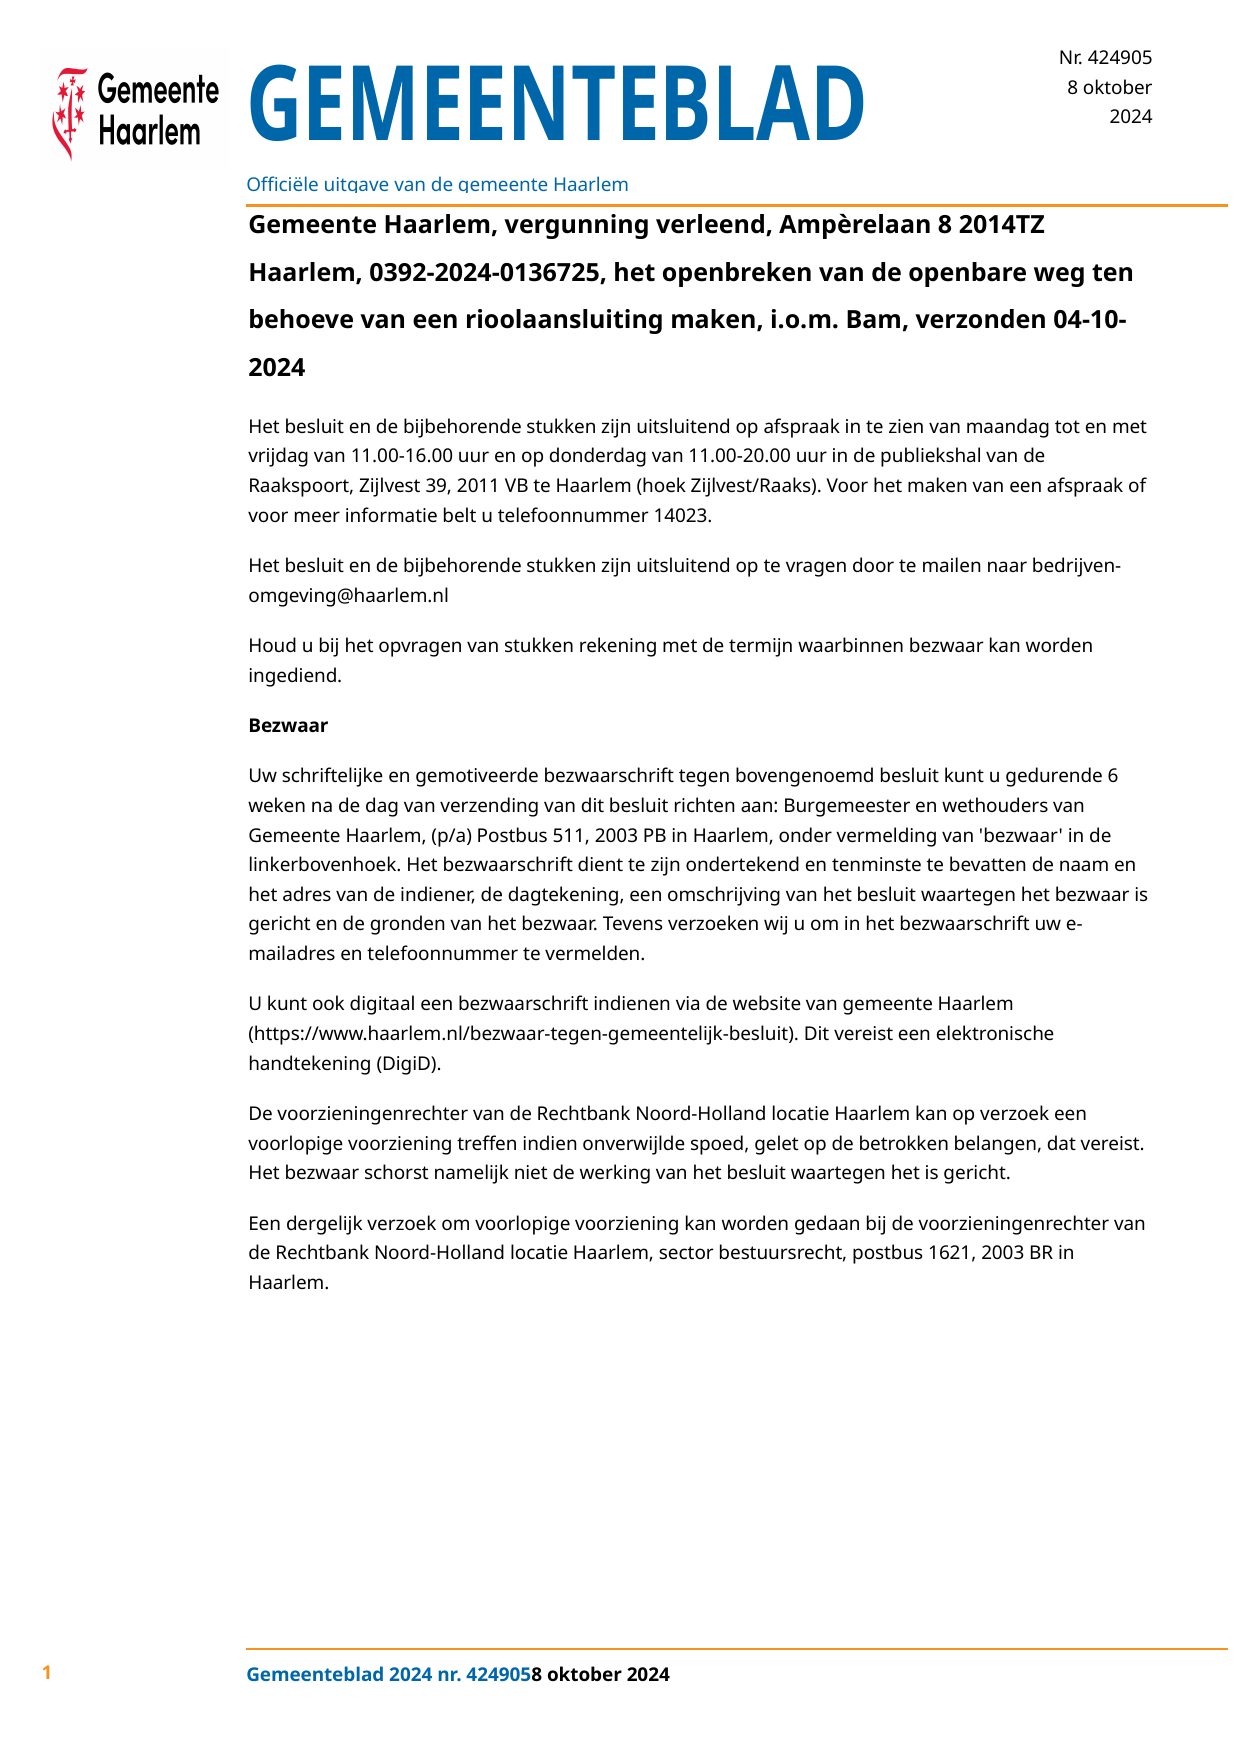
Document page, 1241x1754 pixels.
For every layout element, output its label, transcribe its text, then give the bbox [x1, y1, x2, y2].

text U kunt ook digitaal een bezwaarschrift indienen via de website van gemeente Haarlem (https://www.haarlem.nl/bezwaar-tegen-gemeentelijk-besluit). Dit vereist een elektronische handtekening (DigiD). [248, 991, 1152, 1076]
text Bezwaar [248, 712, 1152, 738]
text De voorzieningenrechter van de Rechtbank Noord-Holland locatie Haarlem kan op verzoek een voorlopige voorziening treffen indien onverwijlde spoed, gelet op de betrokken belangen, dat vereist. Het bezwaar schorst namelijk niet de werking van het besluit waartegen het is gericht. [248, 1100, 1152, 1185]
text Gemeente Haarlem, vergunning verleend, Ampèrelaan 8 2014TZ Haarlem, 0392-2024-0136725, het openbreken van de openbare weg ten behoeve van een rioolaansluiting maken, i.o.m. Bam, verzonden 04-10-2024 [248, 207, 1152, 384]
picture [41, 47, 231, 172]
text Een dergelijk verzoek om voorlopige voorziening kan worden gedaan bij de voorzieningenrechter van de Rechtbank Noord-Holland locatie Haarlem, sector bestuursrecht, postbus 1621, 2003 BR in Haarlem. [248, 1210, 1152, 1295]
text Het besluit en de bijbehorende stukken zijn uitsluitend op te vragen door te mailen naar bedrijven-omgeving@haarlem.nl [248, 552, 1152, 608]
text Houd u bij het opvragen van stukken rekening met de termijn waarbinnen bezwaar kan worden ingediend. [248, 632, 1152, 688]
text Uw schriftelijke en gemotiveerde bezwaarschrift tegen bovengenoemd besluit kunt u gedurende 6 weken na de dag van verzending van dit besluit richten aan: Burgemeester en wethouders van Gemeente Haarlem, (p/a) Postbus 511, 2003 PB in Haarlem, onder vermelding van 'bezwaar' in de linkerbovenhoek. Het bezwaarschrift dient te zijn ondertekend en tenminste te bevatten de naam en het adres van de indiener, de dagtekening, een omschrijving van het besluit waartegen het bezwaar is gericht en de gronden van het bezwaar. Tevens verzoeken wij u om in het bezwaarschrift uw e-mailadres en telefoonnummer te vermelden. [248, 763, 1152, 966]
text Het besluit en de bijbehorende stukken zijn uitsluitend op afspraak in te zien van maandag tot en met vrijdag van 11.00-16.00 uur en op donderdag van 11.00-20.00 uur in de publiekshal van de Raakspoort, Zijlvest 39, 2011 VB te Haarlem (hoek Zijlvest/Raaks). Voor het maken van een afspraak of voor meer informatie belt u telefoonnummer 14023. [248, 413, 1152, 528]
